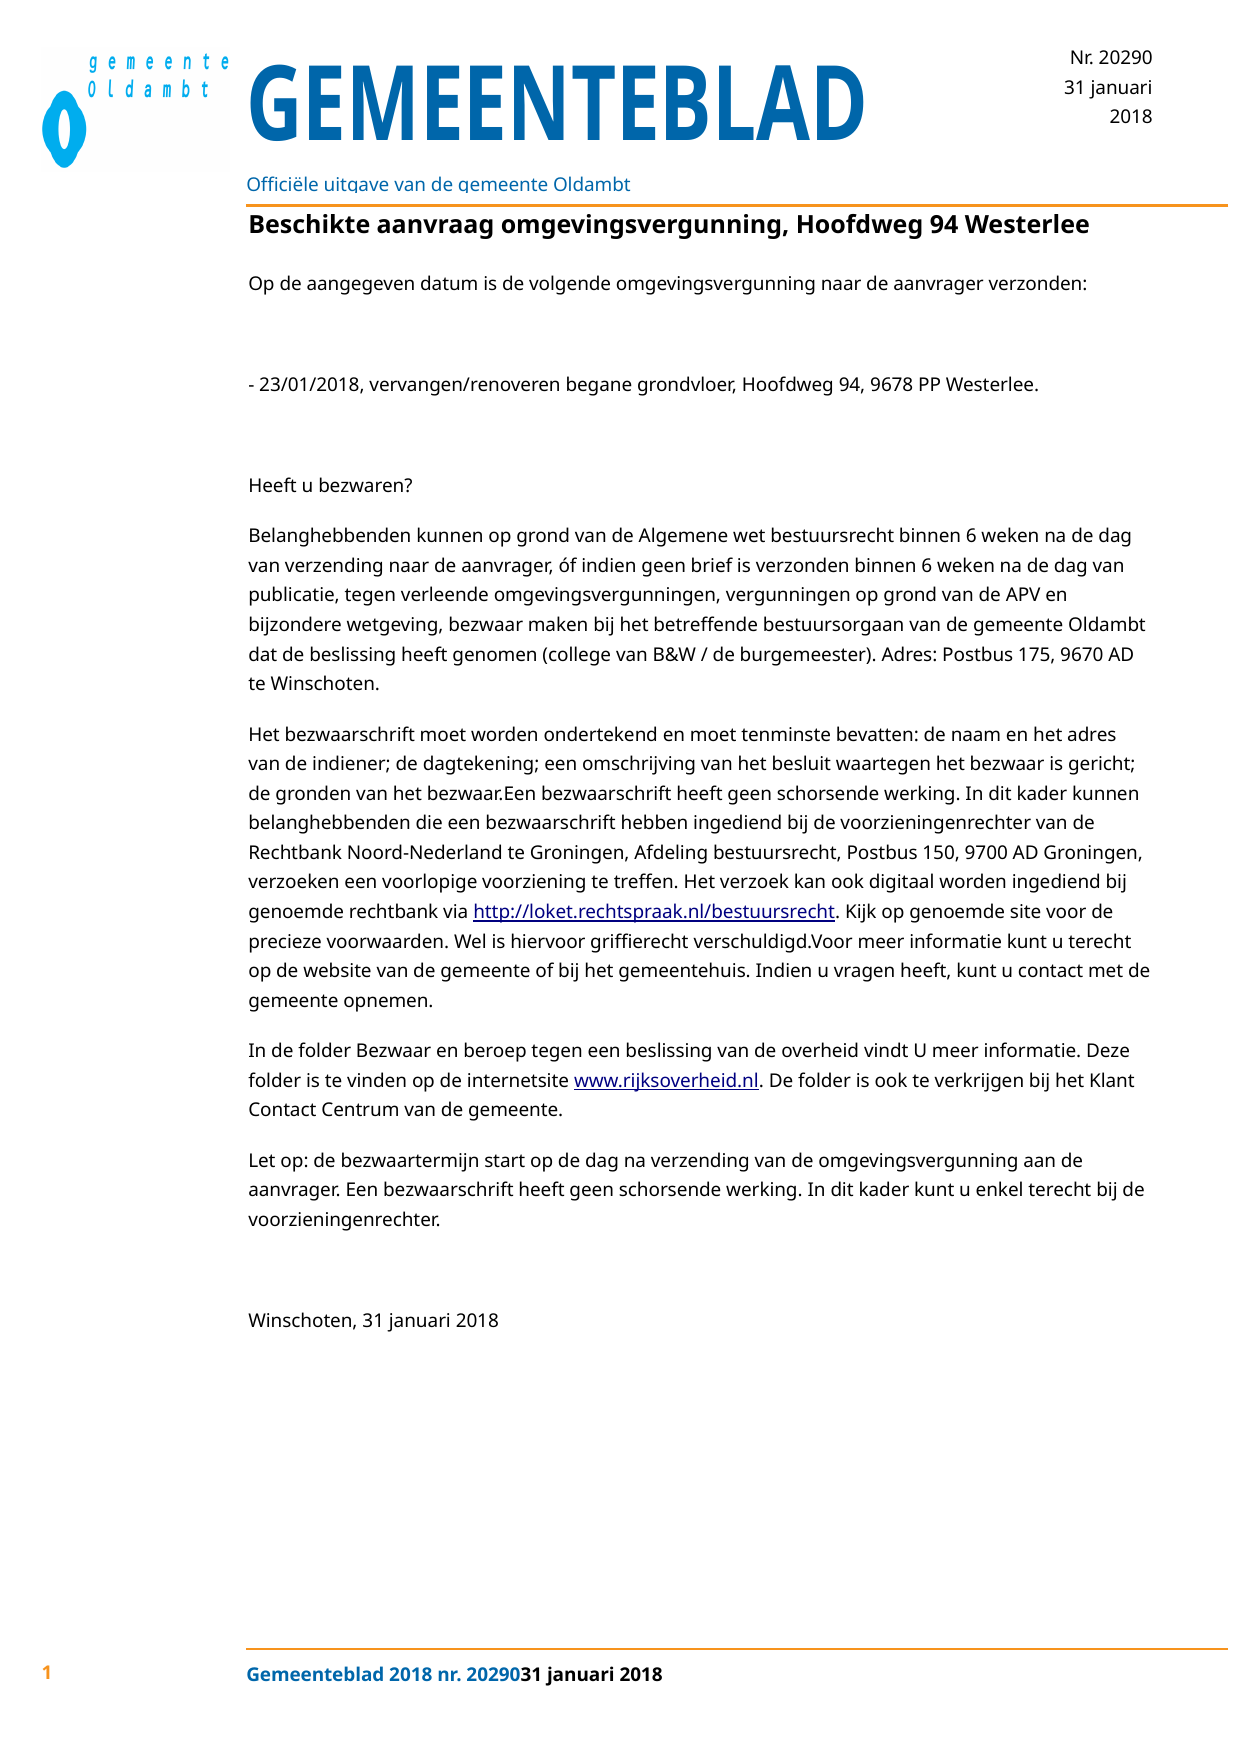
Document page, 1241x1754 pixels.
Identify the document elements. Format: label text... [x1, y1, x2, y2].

text Op de aangegeven datum is de volgende omgevingsvergunning naar de aanvrager verzonden: [248, 270, 1152, 296]
text In de folder Bezwaar en beroep tegen een beslissing van de overheid vindt U meer informatie. Deze folder is te vinden op de internetsite www.rijksoverheid.nl. De folder is ook te verkrijgen bij het Klant Contact Centrum van de gemeente. [248, 1037, 1152, 1122]
text Het bezwaarschrift moet worden ondertekend en moet tenminste bevatten: de naam en het adres van de indiener; de dagtekening; een omschrijving van het besluit waartegen het bezwaar is gericht; de gronden van het bezwaar.Een bezwaarschrift heeft geen schorsende werking. In dit kader kunnen belanghebbenden die een bezwaarschrift hebben ingediend bij de voorzieningenrechter van de Rechtbank Noord-Nederland te Groningen, Afdeling bestuursrecht, Postbus 150, 9700 AD Groningen, verzoeken een voorlopige voorziening te treffen. Het verzoek kan ook digitaal worden ingediend bij genoemde rechtbank via http://loket.rechtspraak.nl/bestuursrecht. Kijk op genoemde site voor de precieze voorwaarden. Wel is hiervoor griffierecht verschuldigd.Voor meer informatie kunt u terecht op de website van de gemeente of bij het gemeentehuis. Indien u vragen heeft, kunt u contact met de gemeente opnemen. [248, 721, 1152, 1013]
text Belanghebbenden kunnen op grond van de Algemene wet bestuursrecht binnen 6 weken na de dag van verzending naar de aanvrager, óf indien geen brief is verzonden binnen 6 weken na de dag van publicatie, tegen verleende omgevingsvergunningen, vergunningen op grond van de APV en bijzondere wetgeving, bezwaar maken bij het betreffende bestuursorgaan van de gemeente Oldambt dat de beslissing heeft genomen (college van B&W / de burgemeester). Adres: Postbus 175, 9670 AD te Winschoten. [248, 522, 1152, 696]
text Heeft u bezwaren? [248, 472, 1152, 498]
text Winschoten, 31 januari 2018 [248, 1307, 1152, 1333]
text Let op: de bezwaartermijn start op de dag na verzending van de omgevingsvergunning aan de aanvrager. Een bezwaarschrift heeft geen schorsende werking. In dit kader kunt u enkel terecht bij de voorzieningenrechter. [248, 1147, 1152, 1232]
text Beschikte aanvraag omgevingsvergunning, Hoofdweg 94 Westerlee [248, 207, 1152, 241]
picture [41, 47, 231, 172]
text - 23/01/2018, vervangen/renoveren begane grondvloer, Hoofdweg 94, 9678 PP Westerlee. [248, 371, 1152, 397]
